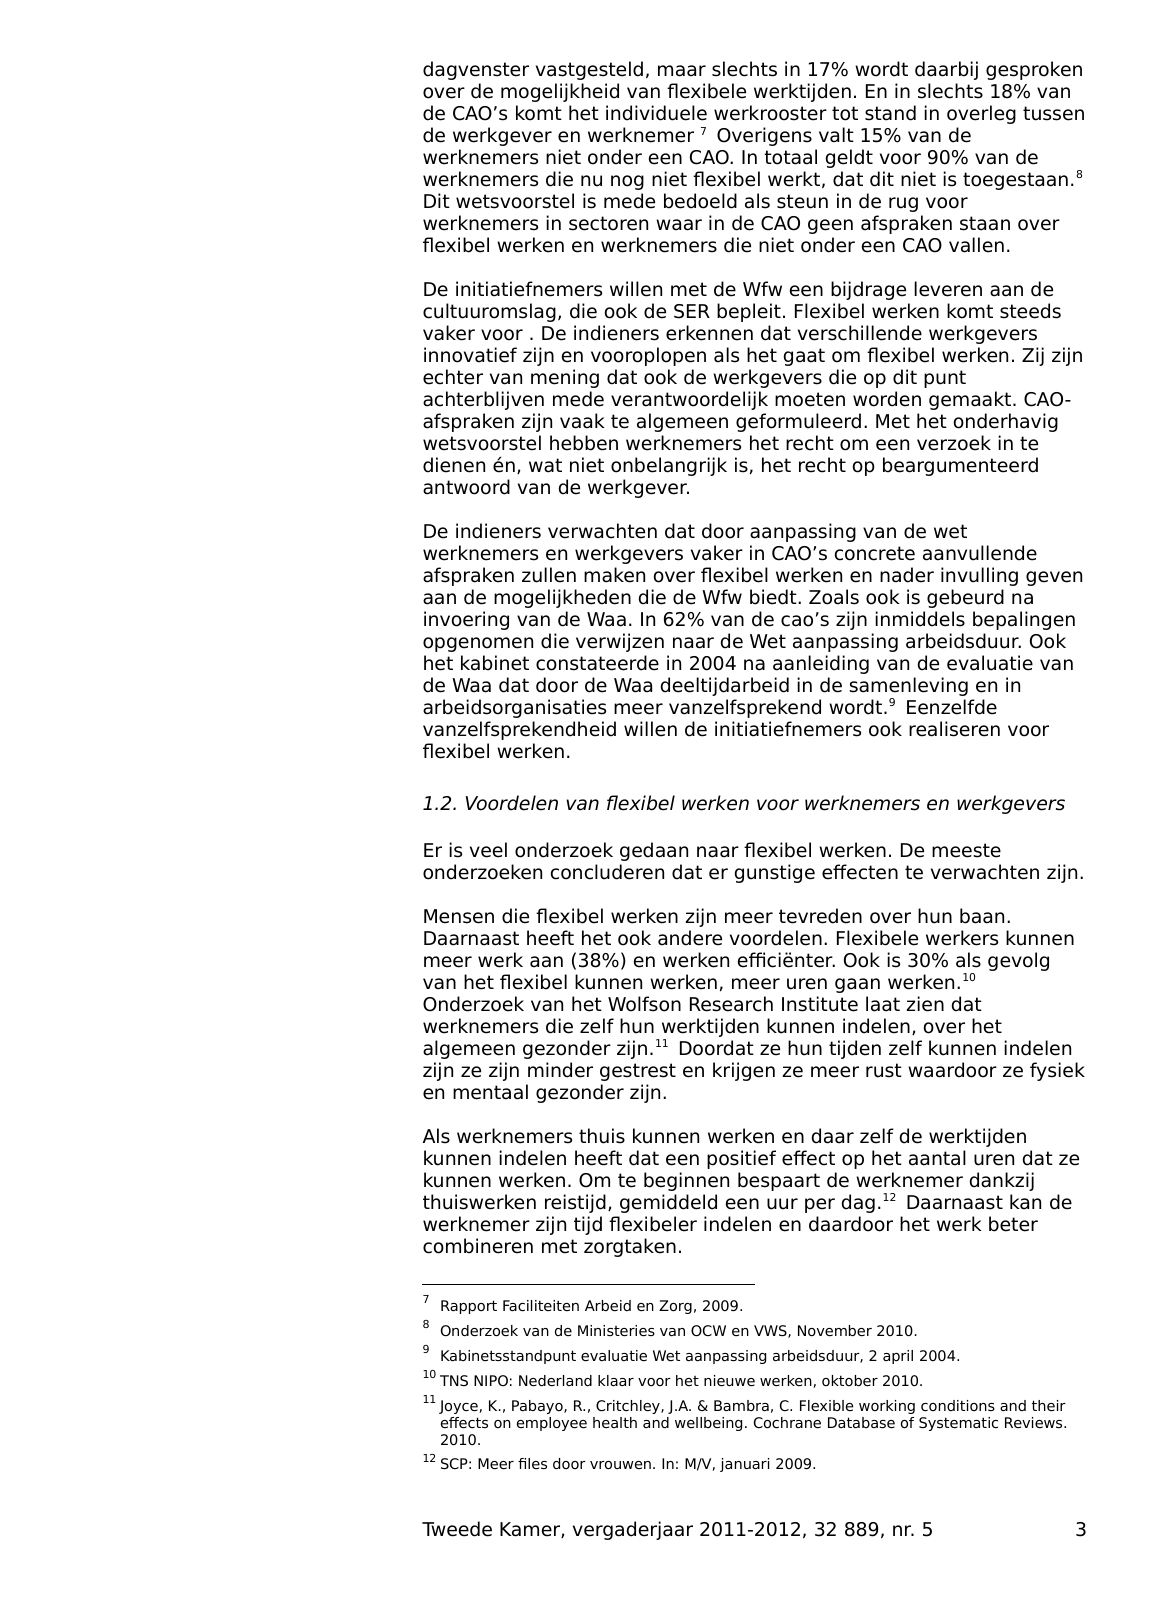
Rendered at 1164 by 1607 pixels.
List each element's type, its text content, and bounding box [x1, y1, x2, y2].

text Onderzoek van de Ministeries van OCW en VWS, November 2010. [422, 1318, 1087, 1341]
text Rapport Faciliteiten Arbeid en Zorg, 2009. [422, 1293, 1087, 1316]
text TNS NIPO: Nederland klaar voor het nieuwe werken, oktober 2010. [422, 1368, 1087, 1391]
text Er is veel onderzoek gedaan naar flexibel werken. De meeste onderzoeken concluderen dat er gunstige effecten te verwachten zijn. [422, 840, 1087, 884]
subtitle 1.2. Voordelen van flexibel werken voor werknemers en werkgevers [422, 793, 1087, 815]
text Kabinetsstandpunt evaluatie Wet aanpassing arbeidsduur, 2 april 2004. [422, 1343, 1087, 1366]
text De indieners verwachten dat door aanpassing van de wet werknemers en werkgevers vaker in CAO’s concrete aanvullende afspraken zullen maken over flexibel werken en nader invulling geven aan de mogelijkheden die de Wfw biedt. Zoals ook is gebeurd na invoering van de Waa. In 62% van de cao’s zijn inmiddels bepalingen opgenomen die verwijzen naar de Wet aanpassing arbeidsduur. Ook het kabinet constateerde in 2004 na aanleiding van de evaluatie van de Waa dat door de Waa deeltijdarbeid in de samenleving en in arbeidsorganisaties meer vanzelfsprekend wordt. Eenzelfde vanzelfsprekendheid willen de initiatiefnemers ook realiseren voor flexibel werken. [422, 521, 1087, 763]
text Mensen die flexibel werken zijn meer tevreden over hun baan. Daarnaast heeft het ook andere voordelen. Flexibele werkers kunnen meer werk aan (38%) en werken efficiënter. Ook is 30% als gevolg van het flexibel kunnen werken, meer uren gaan werken. Onderzoek van het Wolfson Research Institute laat zien dat werknemers die zelf hun werktijden kunnen indelen, over het algemeen gezonder zijn. Doordat ze hun tijden zelf kunnen indelen zijn ze zijn minder gestrest en krijgen ze meer rust waardoor ze fysiek en mentaal gezonder zijn. [422, 906, 1087, 1104]
text Joyce, K., Pabayo, R., Critchley, J.A. & Bambra, C. Flexible working conditions and their effects on employee health and wellbeing. Cochrane Database of Systematic Reviews. 2010. [422, 1393, 1087, 1449]
text Als werknemers thuis kunnen werken en daar zelf de werktijden kunnen indelen heeft dat een positief effect op het aantal uren dat ze kunnen werken. Om te beginnen bespaart de werknemer dankzij thuiswerken reistijd, gemiddeld een uur per dag. Daarnaast kan de werknemer zijn tijd flexibeler indelen en daardoor het werk beter combineren met zorgtaken. [422, 1126, 1087, 1258]
text De initiatiefnemers willen met de Wfw een bijdrage leveren aan de cultuuromslag, die ook de SER bepleit. Flexibel werken komt steeds vaker voor . De indieners erkennen dat verschillende werkgevers innovatief zijn en vooroplopen als het gaat om flexibel werken. Zij zijn echter van mening dat ook de werkgevers die op dit punt achterblijven mede verantwoordelijk moeten worden gemaakt. CAO-afspraken zijn vaak te algemeen geformuleerd. Met het onderhavig wetsvoorstel hebben werknemers het recht om een verzoek in te dienen én, wat niet onbelangrijk is, het recht op beargumenteerd antwoord van de werkgever. [422, 279, 1087, 499]
text SCP: Meer files door vrouwen. In: M/V, januari 2009. [422, 1452, 1087, 1474]
text dagvenster vastgesteld, maar slechts in 17% wordt daarbij gesproken over de mogelijkheid van flexibele werktijden. En in slechts 18% van de CAO’s komt het individuele werkrooster tot stand in overleg tussen de werkgever en werknemer Overigens valt 15% van de werknemers niet onder een CAO. In totaal geldt voor 90% van de werknemers die nu nog niet flexibel werkt, dat dit niet is toegestaan. Dit wetsvoorstel is mede bedoeld als steun in de rug voor werknemers in sectoren waar in de CAO geen afspraken staan over flexibel werken en werknemers die niet onder een CAO vallen. [422, 59, 1087, 257]
